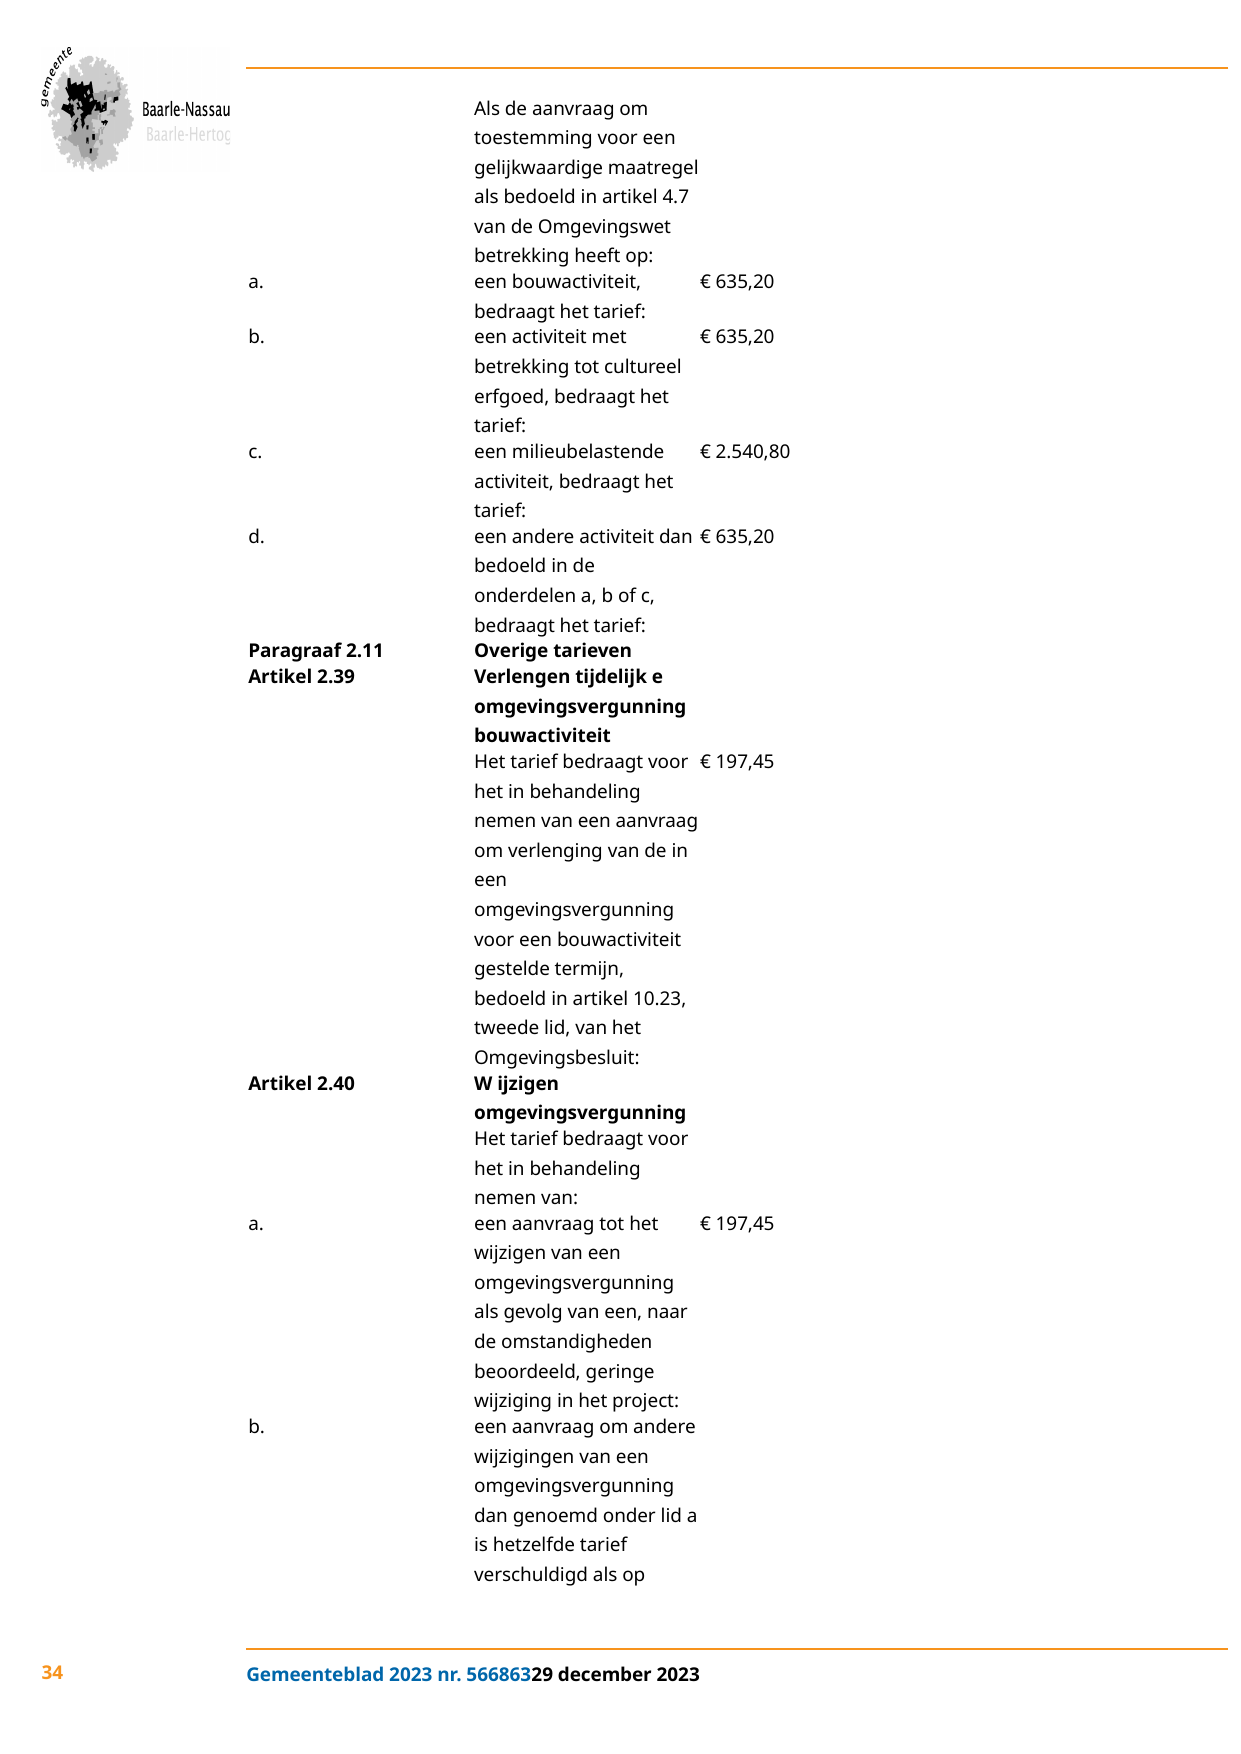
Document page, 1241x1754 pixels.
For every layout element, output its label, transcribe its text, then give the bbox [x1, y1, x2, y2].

table_cell [700, 95, 926, 268]
table_cell Artikel 2.39 [248, 663, 474, 748]
table_cell b. [248, 1413, 474, 1587]
table_cell [700, 663, 926, 748]
table_cell d. [248, 523, 474, 638]
table_cell [700, 1070, 926, 1125]
table_cell € 197,45 [700, 1210, 926, 1413]
table_cell Het tarief bedraagt voor het in behandeling nemen van een aanvraag om verlenging van de in een omgevingsvergunning voor een bouwactiviteit gestelde termijn, bedoeld in artikel 10.23, tweede lid, van het Omgevingsbesluit: [474, 748, 700, 1070]
table_cell een aanvraag tot het wijzigen van een omgevingsvergunning als gevolg van een, naar de omstandigheden beoordeeld, geringe wijziging in het project: [474, 1210, 700, 1413]
table_cell € 2.540,80 [700, 438, 926, 523]
table_cell a. [248, 1210, 474, 1413]
table_cell Artikel 2.40 [248, 1070, 474, 1125]
table_cell een aanvraag om andere wijzigingen van een omgevingsvergunning dan genoemd onder lid a is hetzelfde tarief verschuldigd als op [474, 1413, 700, 1587]
table_cell € 197,45 [700, 748, 926, 1070]
table_cell Overige tarieven [474, 638, 700, 663]
table_cell Als de aanvraag om toestemming voor een gelijkwaardige maatregel als bedoeld in artikel 4.7 van de Omgevingswet betrekking heeft op: [474, 95, 700, 268]
table_cell [248, 748, 474, 1070]
table_cell [700, 638, 926, 663]
table_cell een activiteit met betrekking tot cultureel erfgoed, bedraagt het tarief: [474, 324, 700, 438]
table_cell W ijzigen omgevingsvergunning [474, 1070, 700, 1125]
table_cell Verlengen tijdelijk e omgevingsvergunning bouwactiviteit [474, 663, 700, 748]
table_cell b. [248, 324, 474, 438]
table_cell € 635,20 [700, 523, 926, 638]
table_cell [700, 1125, 926, 1210]
table_cell een milieubelastende activiteit, bedraagt het tarief: [474, 438, 700, 523]
table_cell Paragraaf 2.11 [248, 638, 474, 663]
table_cell Het tarief bedraagt voor het in behandeling nemen van: [474, 1125, 700, 1210]
table_cell een andere activiteit dan bedoeld in de onderdelen a, b of c, bedraagt het tarief: [474, 523, 700, 638]
table_cell a. [248, 269, 474, 324]
table_cell € 635,20 [700, 269, 926, 324]
table_cell [700, 1413, 926, 1587]
table_cell een bouwactiviteit, bedraagt het tarief: [474, 269, 700, 324]
table_cell € 635,20 [700, 324, 926, 438]
table_cell [248, 1125, 474, 1210]
table_cell [248, 95, 474, 268]
picture [41, 47, 231, 172]
table_cell c. [248, 438, 474, 523]
